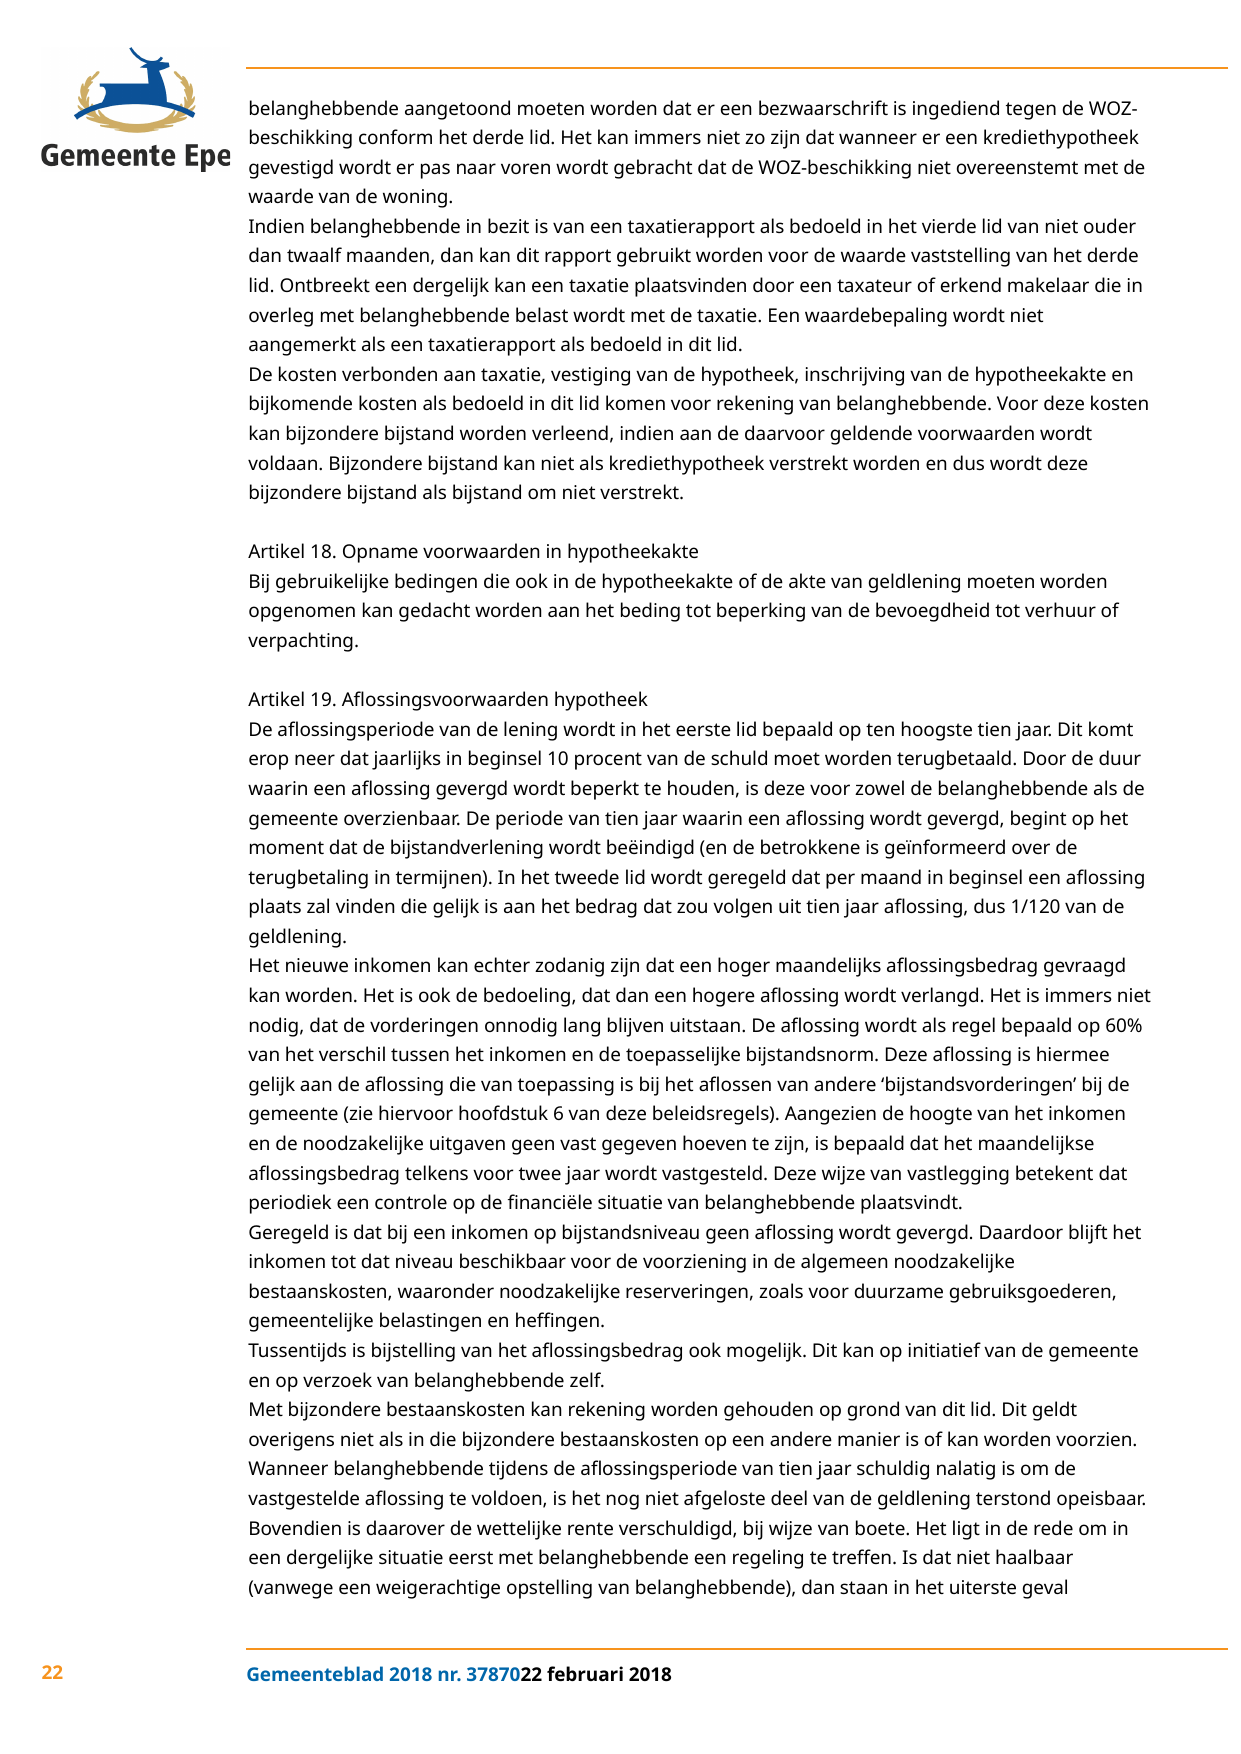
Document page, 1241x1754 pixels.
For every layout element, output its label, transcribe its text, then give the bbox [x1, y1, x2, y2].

text Bovendien is daarover de wettelijke rente verschuldigd, bij wijze van boete. Het ligt in de rede om in een dergelijke situatie eerst met belanghebbende een regeling te treffen. Is dat niet haalbaar (vanwege een weigerachtige opstelling van belanghebbende), dan staan in het uiterste geval [248, 1515, 1152, 1600]
picture [41, 47, 231, 172]
text Artikel 19. Aflossingsvoorwaarden hypotheek [248, 686, 1152, 712]
text Geregeld is dat bij een inkomen op bijstandsniveau geen aflossing wordt gevergd. Daardoor blijft het inkomen tot dat niveau beschikbaar voor de voorziening in de algemeen noodzakelijke bestaanskosten, waaronder noodzakelijke reserveringen, zoals voor duurzame gebruiksgoederen, gemeentelijke belastingen en heffingen. [248, 1219, 1152, 1333]
text De aflossingsperiode van de lening wordt in het eerste lid bepaald op ten hoogste tien jaar. Dit komt erop neer dat jaarlijks in beginsel 10 procent van de schuld moet worden terugbetaald. Door de duur waarin een aflossing gevergd wordt beperkt te houden, is deze voor zowel de belanghebbende als de gemeente overzienbaar. De periode van tien jaar waarin een aflossing wordt gevergd, begint op het moment dat de bijstandverlening wordt beëindigd (en de betrokkene is geïnformeerd over de terugbetaling in termijnen). In het tweede lid wordt geregeld dat per maand in beginsel een aflossing plaats zal vinden die gelijk is aan het bedrag dat zou volgen uit tien jaar aflossing, dus 1/120 van de geldlening. [248, 716, 1152, 949]
text De kosten verbonden aan taxatie, vestiging van de hypotheek, inschrijving van de hypotheekakte en bijkomende kosten als bedoeld in dit lid komen voor rekening van belanghebbende. Voor deze kosten kan bijzondere bijstand worden verleend, indien aan de daarvoor geldende voorwaarden wordt voldaan. Bijzondere bijstand kan niet als krediethypotheek verstrekt worden en dus wordt deze bijzondere bijstand als bijstand om niet verstrekt. [248, 361, 1152, 505]
text Artikel 18. Opname voorwaarden in hypotheekakte [248, 538, 1152, 564]
text belanghebbende aangetoond moeten worden dat er een bezwaarschrift is ingediend tegen de WOZ-beschikking conform het derde lid. Het kan immers niet zo zijn dat wanneer er een krediethypotheek gevestigd wordt er pas naar voren wordt gebracht dat de WOZ-beschikking niet overeenstemt met de waarde van de woning. [248, 95, 1152, 209]
text Indien belanghebbende in bezit is van een taxatierapport als bedoeld in het vierde lid van niet ouder dan twaalf maanden, dan kan dit rapport gebruikt worden voor de waarde vaststelling van het derde lid. Ontbreekt een dergelijk kan een taxatie plaatsvinden door een taxateur of erkend makelaar die in overleg met belanghebbende belast wordt met de taxatie. Een waardebepaling wordt niet aangemerkt als een taxatierapport als bedoeld in dit lid. [248, 213, 1152, 357]
text Het nieuwe inkomen kan echter zodanig zijn dat een hoger maandelijks aflossingsbedrag gevraagd kan worden. Het is ook de bedoeling, dat dan een hogere aflossing wordt verlangd. Het is immers niet nodig, dat de vorderingen onnodig lang blijven uitstaan. De aflossing wordt als regel bepaald op 60% van het verschil tussen het inkomen en de toepasselijke bijstandsnorm. Deze aflossing is hiermee gelijk aan de aflossing die van toepassing is bij het aflossen van andere ‘bijstandsvorderingen’ bij de gemeente (zie hiervoor hoofdstuk 6 van deze beleidsregels). Aangezien de hoogte van het inkomen en de noodzakelijke uitgaven geen vast gegeven hoeven te zijn, is bepaald dat het maandelijkse aflossingsbedrag telkens voor twee jaar wordt vastgesteld. Deze wijze van vastlegging betekent dat periodiek een controle op de financiële situatie van belanghebbende plaatsvindt. [248, 953, 1152, 1215]
text Wanneer belanghebbende tijdens de aflossingsperiode van tien jaar schuldig nalatig is om de vastgestelde aflossing te voldoen, is het nog niet afgeloste deel van de geldlening terstond opeisbaar. [248, 1456, 1152, 1511]
text Tussentijds is bijstelling van het aflossingsbedrag ook mogelijk. Dit kan op initiatief van de gemeente en op verzoek van belanghebbende zelf. [248, 1337, 1152, 1393]
text Bij gebruikelijke bedingen die ook in de hypotheekakte of de akte van geldlening moeten worden opgenomen kan gedacht worden aan het beding tot beperking van de bevoegdheid tot verhuur of verpachting. [248, 568, 1152, 653]
text Met bijzondere bestaanskosten kan rekening worden gehouden op grond van dit lid. Dit geldt overigens niet als in die bijzondere bestaanskosten op een andere manier is of kan worden voorzien. [248, 1396, 1152, 1452]
